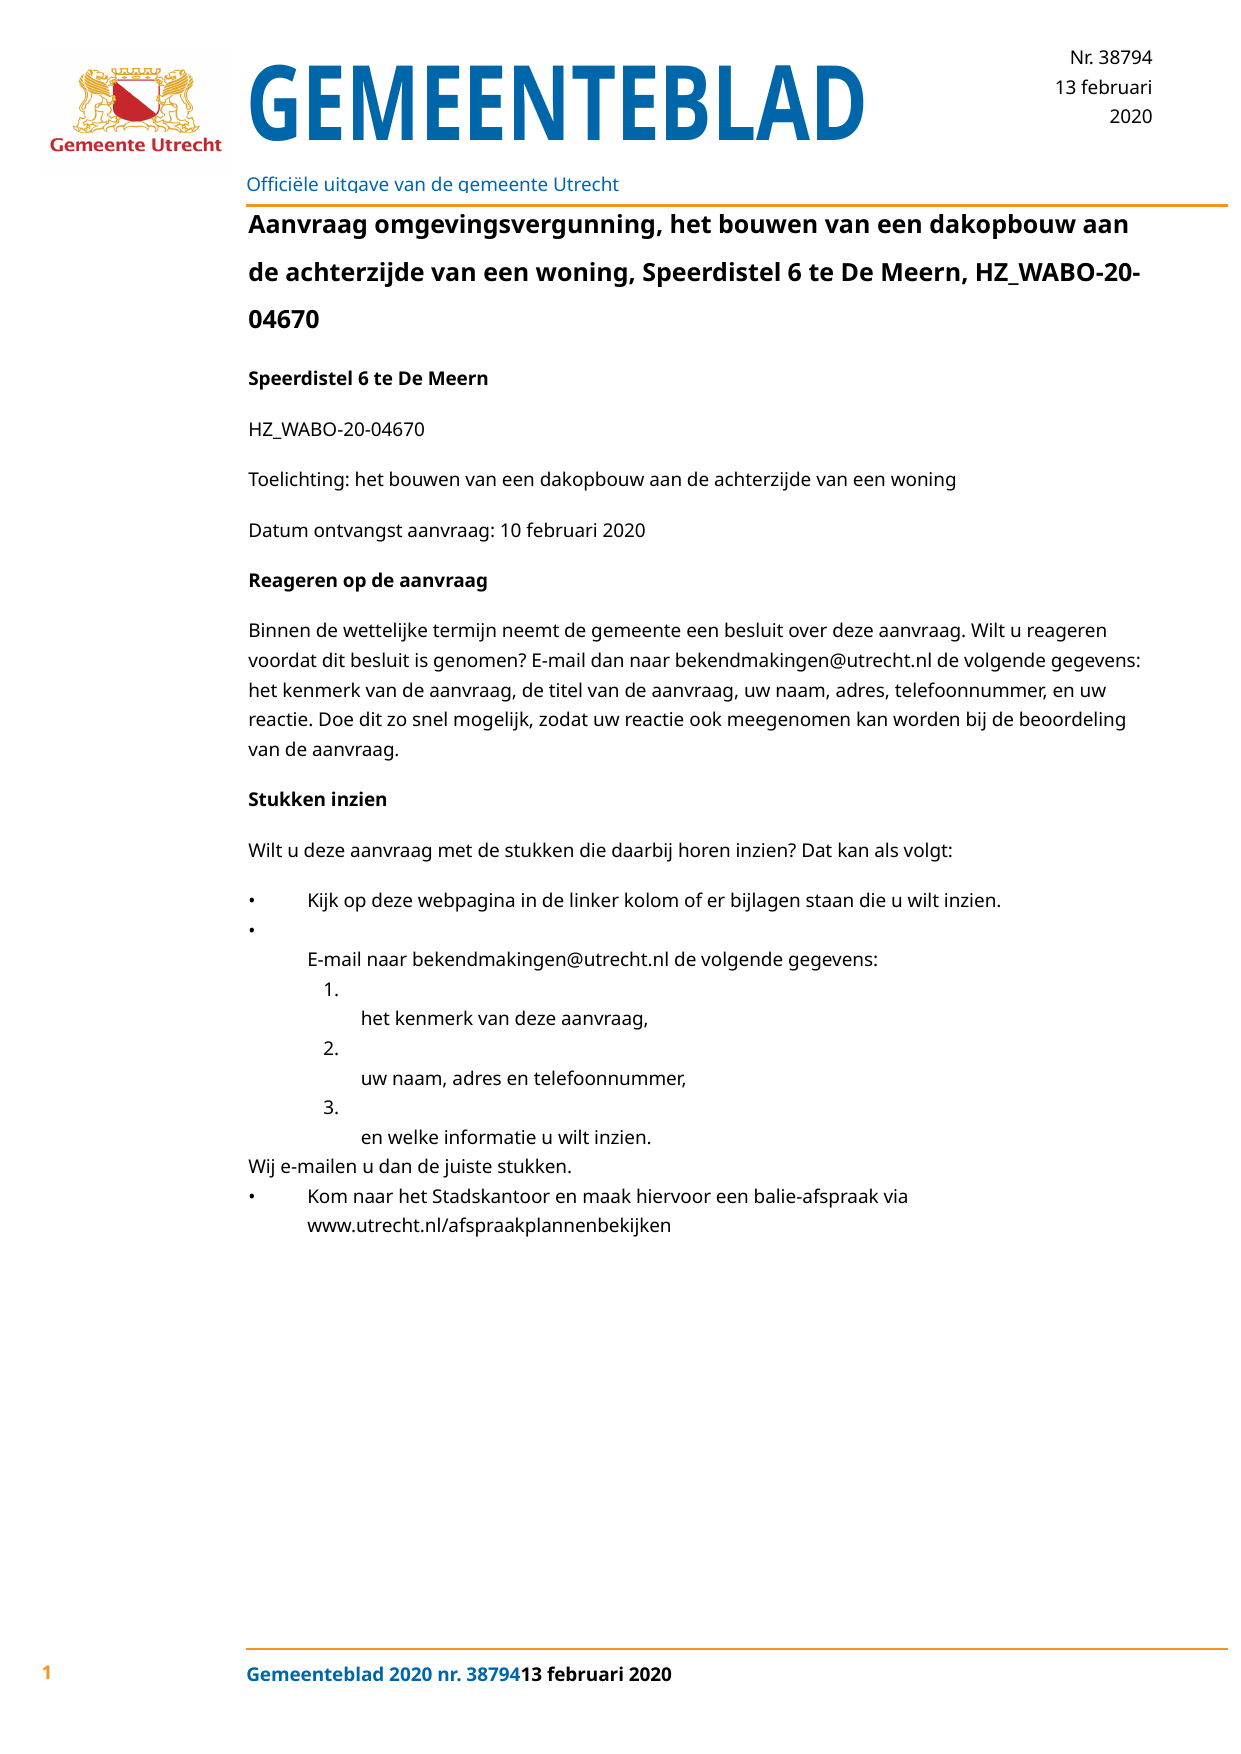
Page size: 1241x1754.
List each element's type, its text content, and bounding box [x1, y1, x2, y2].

list en welke informatie u wilt inzien. [323, 1124, 1152, 1149]
text Reageren op de aanvraag [248, 567, 1152, 593]
text HZ_WABO-20-04670 [248, 416, 1152, 442]
text Stukken inzien [248, 786, 1152, 812]
list het kenmerk van deze aanvraag, [323, 1006, 1152, 1031]
text Datum ontvangst aanvraag: 10 februari 2020 [248, 517, 1152, 542]
text Speerdistel 6 te De Meern [248, 366, 1152, 391]
text Aanvraag omgevingsvergunning, het bouwen van een dakopbouw aan de achterzijde van een woning, Speerdistel 6 te De Meern, HZ_WABO-20-04670 [248, 207, 1152, 336]
text Toelichting: het bouwen van een dakopbouw aan de achterzijde van een woning [248, 466, 1152, 492]
text Binnen de wettelijke termijn neemt de gemeente een besluit over deze aanvraag. Wilt u reageren voordat dit besluit is genomen? E-mail dan naar bekendmakingen@utrecht.nl de volgende gegevens: het kenmerk van de aanvraag, de titel van de aanvraag, uw naam, adres, telefoonnummer, en uw reactie. Doe dit zo snel mogelijk, zodat uw reactie ook meegenomen kan worden bij de beoordeling van de aanvraag. [248, 618, 1152, 762]
text Wilt u deze aanvraag met de stukken die daarbij horen inzien? Dat kan als volgt: [248, 837, 1152, 862]
list uw naam, adres en telefoonnummer, [323, 1065, 1152, 1090]
list Kijk op deze webpagina in de linker kolom of er bijlagen staan die u wilt inzien. [248, 887, 1152, 913]
list Kom naar het Stadskantoor en maak hiervoor een balie-afspraak via www.utrecht.nl/afspraakplannenbekijken [248, 1183, 1152, 1238]
text Wij e-mailen u dan de juiste stukken. [248, 1153, 1152, 1179]
list E-mail naar bekendmakingen@utrecht.nl de volgende gegevens: [248, 946, 1152, 972]
picture [41, 47, 231, 172]
